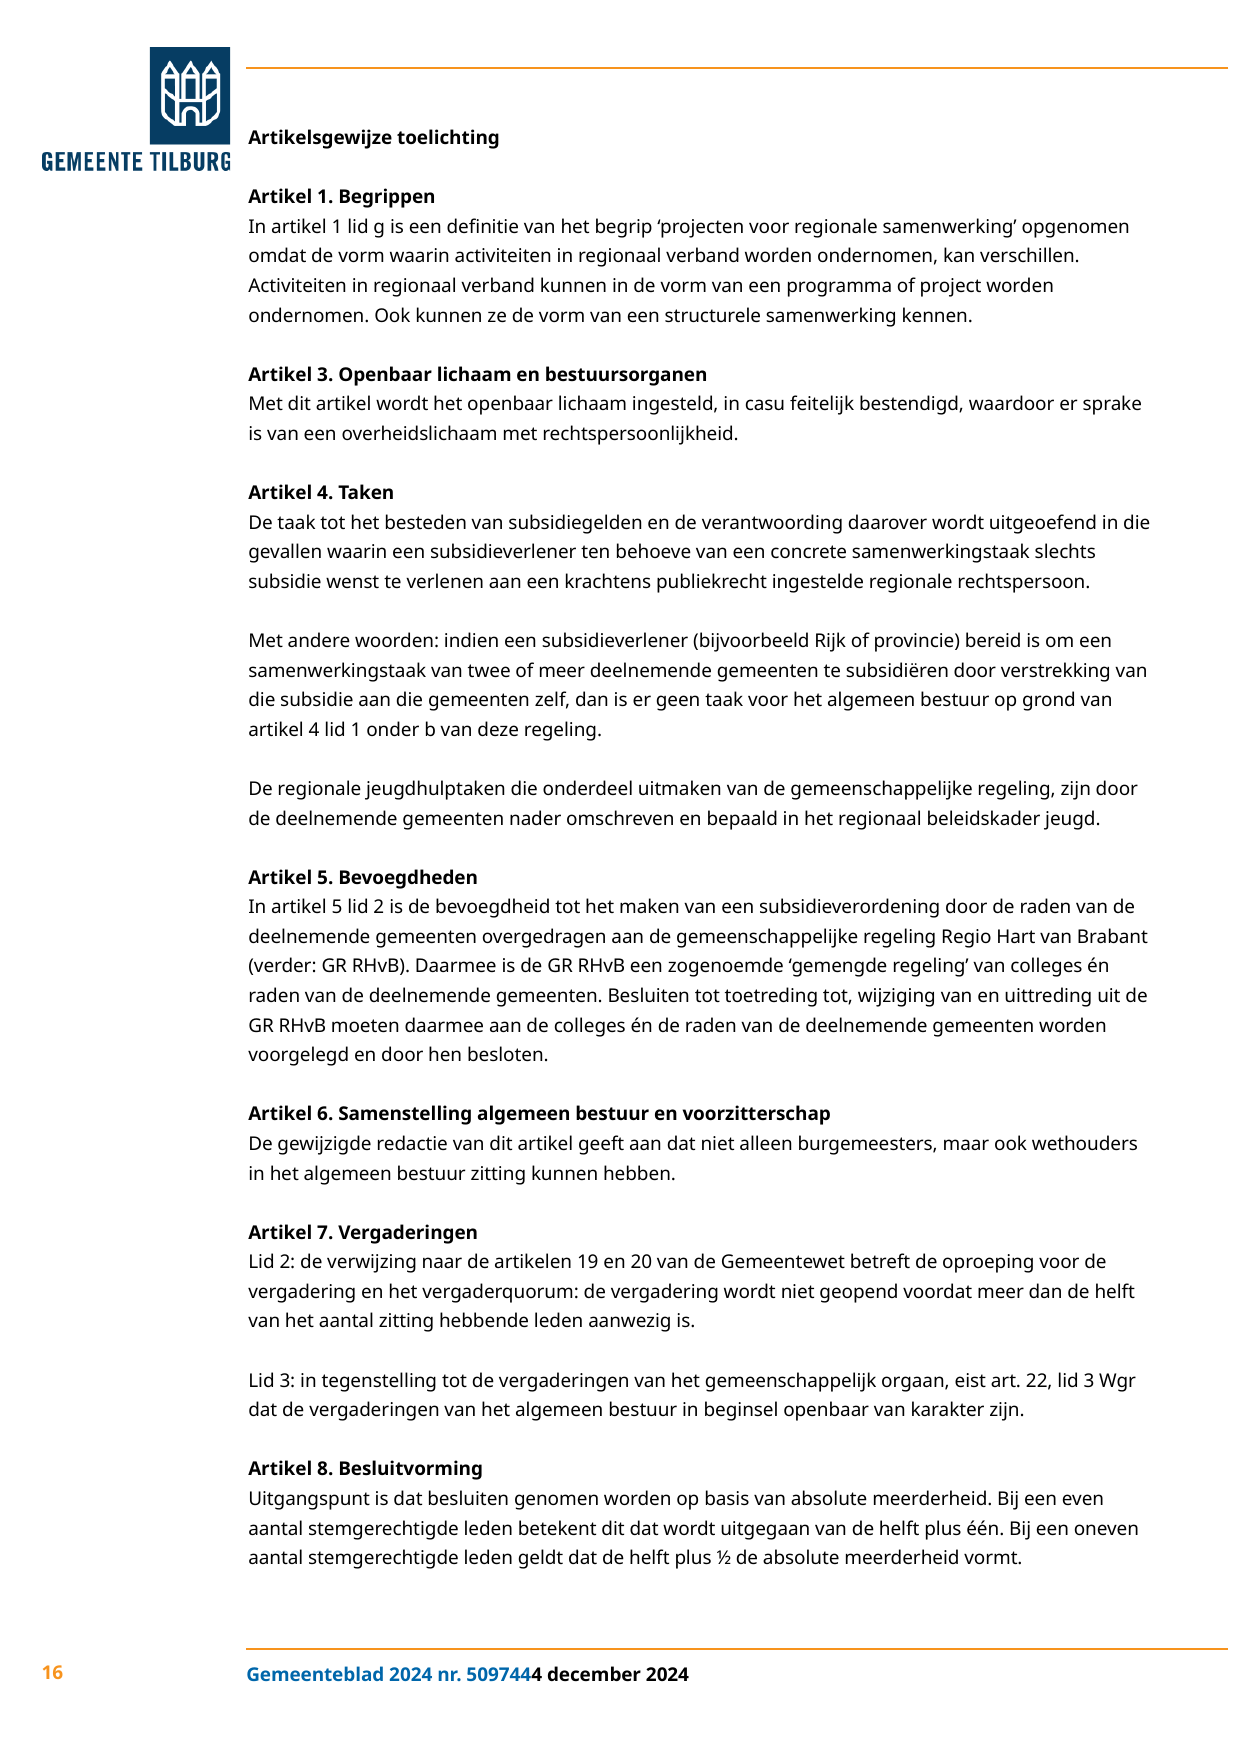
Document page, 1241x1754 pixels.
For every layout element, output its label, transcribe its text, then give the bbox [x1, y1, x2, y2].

text Met dit artikel wordt het openbaar lichaam ingesteld, in casu feitelijk bestendigd, waardoor er sprake is van een overheidslichaam met rechtspersoonlijkheid. [248, 391, 1152, 446]
text Artikel 6. Samenstelling algemeen bestuur en voorzitterschap [248, 1101, 1152, 1126]
text Artikel 4. Taken [248, 479, 1152, 505]
text De regionale jeugdhulptaken die onderdeel uitmaken van de gemeenschappelijke regeling, zijn door de deelnemende gemeenten nader omschreven en bepaald in het regionaal beleidskader jeugd. [248, 775, 1152, 831]
text Lid 3: in tegenstelling tot de vergaderingen van het gemeenschappelijk orgaan, eist art. 22, lid 3 Wgr dat de vergaderingen van het algemeen bestuur in beginsel openbaar van karakter zijn. [248, 1367, 1152, 1422]
text In artikel 5 lid 2 is de bevoegdheid tot het maken van een subsidieverordening door de raden van de deelnemende gemeenten overgedragen aan de gemeenschappelijke regeling Regio Hart van Brabant (verder: GR RHvB). Daarmee is de GR RHvB een zogenoemde ‘gemengde regeling’ van colleges én raden van de deelnemende gemeenten. Besluiten tot toetreding tot, wijziging van en uittreding uit de GR RHvB moeten daarmee aan de colleges én de raden van de deelnemende gemeenten worden voorgelegd en door hen besloten. [248, 893, 1152, 1067]
text Artikelsgewijze toelichting [248, 124, 1152, 150]
text Artikel 8. Besluitvorming [248, 1456, 1152, 1481]
picture [41, 47, 231, 172]
text Artikel 1. Begrippen [248, 183, 1152, 209]
text Artikel 5. Bevoegdheden [248, 864, 1152, 890]
text De taak tot het besteden van subsidiegelden en de verantwoording daarover wordt uitgeoefend in die gevallen waarin een subsidieverlener ten behoeve van een concrete samenwerkingstaak slechts subsidie wenst te verlenen aan een krachtens publiekrecht ingestelde regionale rechtspersoon. [248, 509, 1152, 594]
text Artikel 3. Openbaar lichaam en bestuursorganen [248, 361, 1152, 387]
text Lid 2: de verwijzing naar de artikelen 19 en 20 van de Gemeentewet betreft de oproeping voor de vergadering en het vergaderquorum: de vergadering wordt niet geopend voordat meer dan de helft van het aantal zitting hebbende leden aanwezig is. [248, 1248, 1152, 1333]
text Uitgangspunt is dat besluiten genomen worden op basis van absolute meerderheid. Bij een even aantal stemgerechtigde leden betekent dit dat wordt uitgegaan van de helft plus één. Bij een oneven aantal stemgerechtigde leden geldt dat de helft plus ½ de absolute meerderheid vormt. [248, 1485, 1152, 1570]
text Met andere woorden: indien een subsidieverlener (bijvoorbeeld Rijk of provincie) bereid is om een samenwerkingstaak van twee of meer deelnemende gemeenten te subsidiëren door verstrekking van die subsidie aan die gemeenten zelf, dan is er geen taak voor het algemeen bestuur op grond van artikel 4 lid 1 onder b van deze regeling. [248, 627, 1152, 742]
text In artikel 1 lid g is een definitie van het begrip ‘projecten voor regionale samenwerking’ opgenomen omdat de vorm waarin activiteiten in regionaal verband worden ondernomen, kan verschillen. Activiteiten in regionaal verband kunnen in de vorm van een programma of project worden ondernomen. Ook kunnen ze de vorm van een structurele samenwerking kennen. [248, 213, 1152, 328]
text De gewijzigde redactie van dit artikel geeft aan dat niet alleen burgemeesters, maar ook wethouders in het algemeen bestuur zitting kunnen hebben. [248, 1130, 1152, 1186]
text Artikel 7. Vergaderingen [248, 1219, 1152, 1245]
